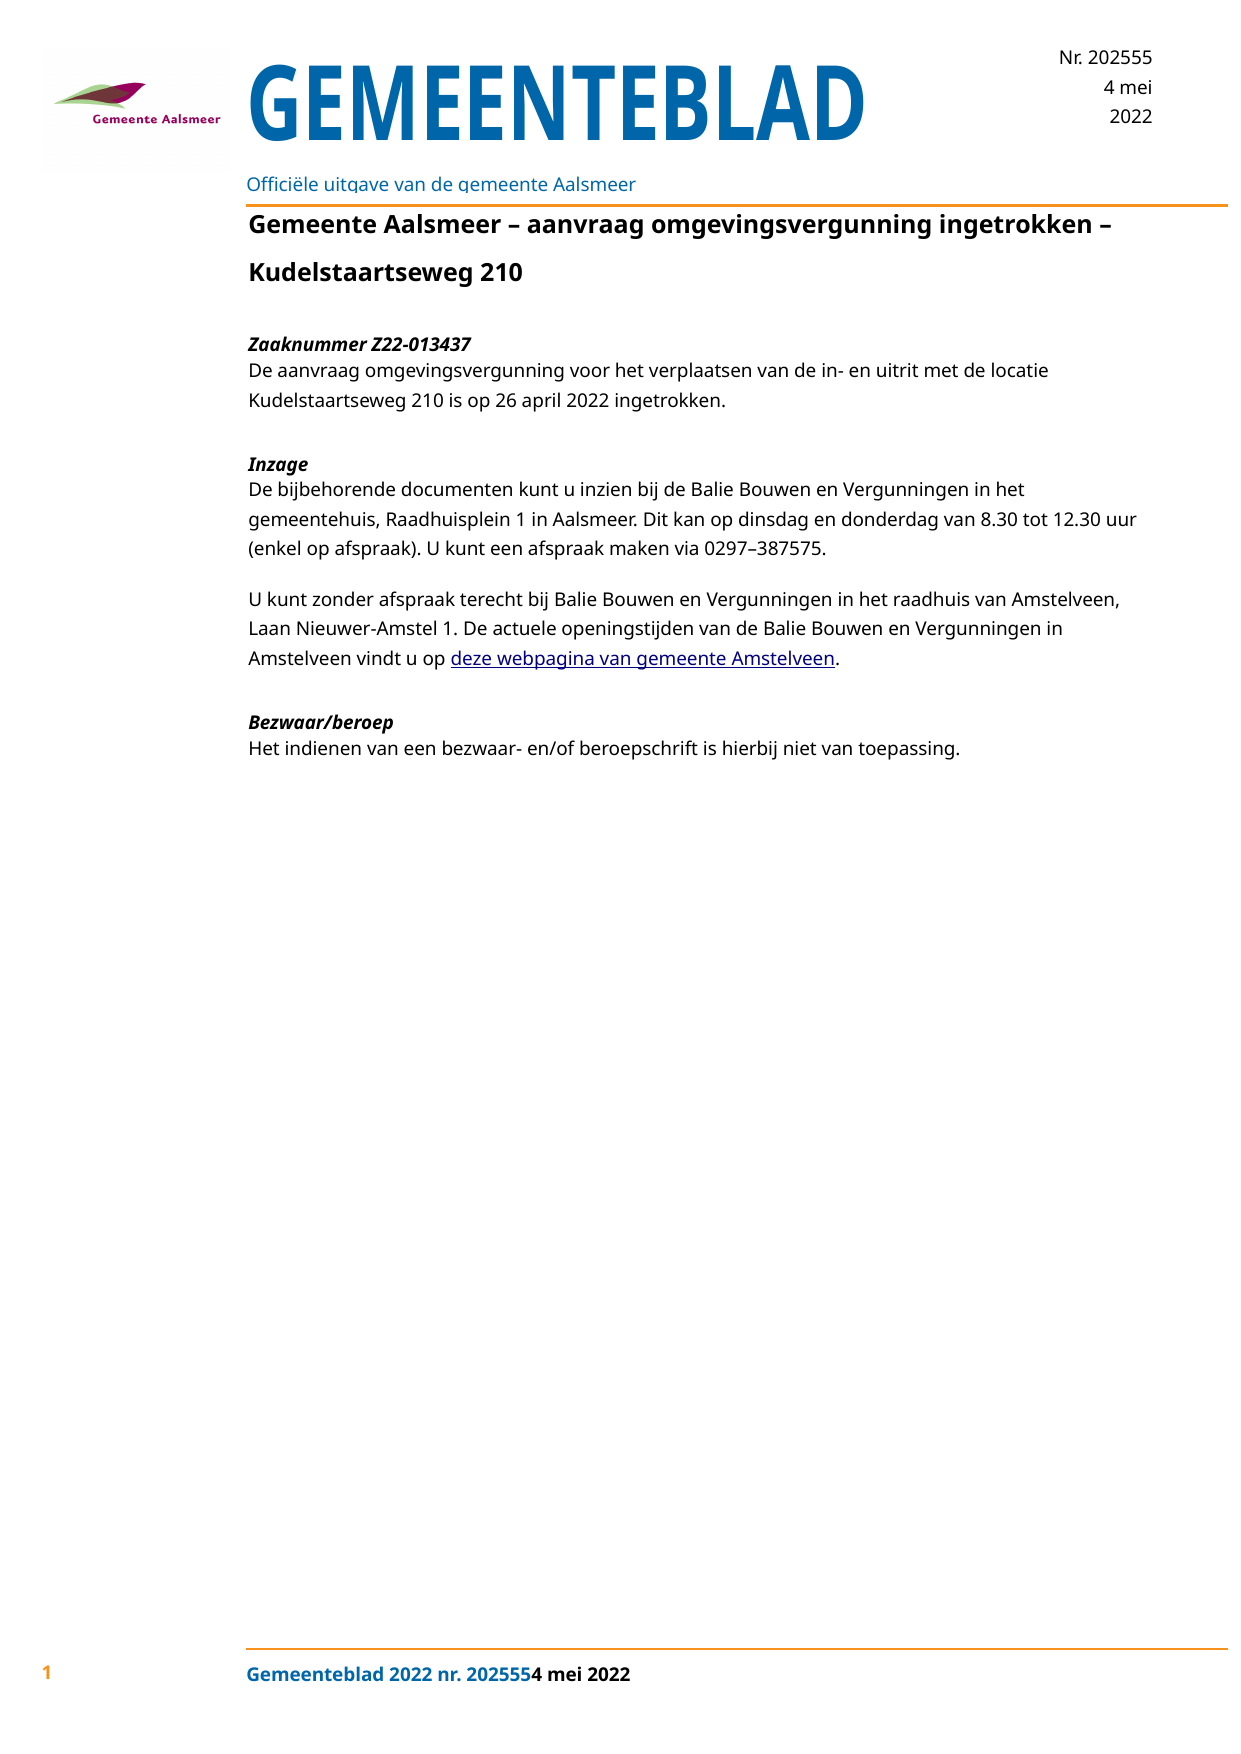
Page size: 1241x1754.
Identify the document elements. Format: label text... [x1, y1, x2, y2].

text Zaaknummer Z22-013437 [248, 331, 1152, 357]
text Bezwaar/beroep [248, 709, 1152, 735]
picture [41, 47, 231, 172]
text De aanvraag omgevingsvergunning voor het verplaatsen van de in- en uitrit met de locatie Kudelstaartseweg 210 is op 26 april 2022 ingetrokken. [248, 357, 1152, 412]
text Het indienen van een bezwaar- en/of beroepschrift is hierbij niet van toepassing. [248, 735, 1152, 761]
text De bijbehorende documenten kunt u inzien bij de Balie Bouwen en Vergunningen in het gemeentehuis, Raadhuisplein 1 in Aalsmeer. Dit kan op dinsdag en donderdag van 8.30 tot 12.30 uur (enkel op afspraak). U kunt een afspraak maken via 0297–387575. [248, 476, 1152, 561]
text U kunt zonder afspraak terecht bij Balie Bouwen en Vergunningen in het raadhuis van Amstelveen, Laan Nieuwer-Amstel 1. De actuele openingstijden van de Balie Bouwen en Vergunningen in Amstelveen vindt u op deze webpagina van gemeente Amstelveen. [248, 586, 1152, 671]
text Inzage [248, 451, 1152, 476]
text Gemeente Aalsmeer – aanvraag omgevingsvergunning ingetrokken – Kudelstaartseweg 210 [248, 207, 1152, 288]
